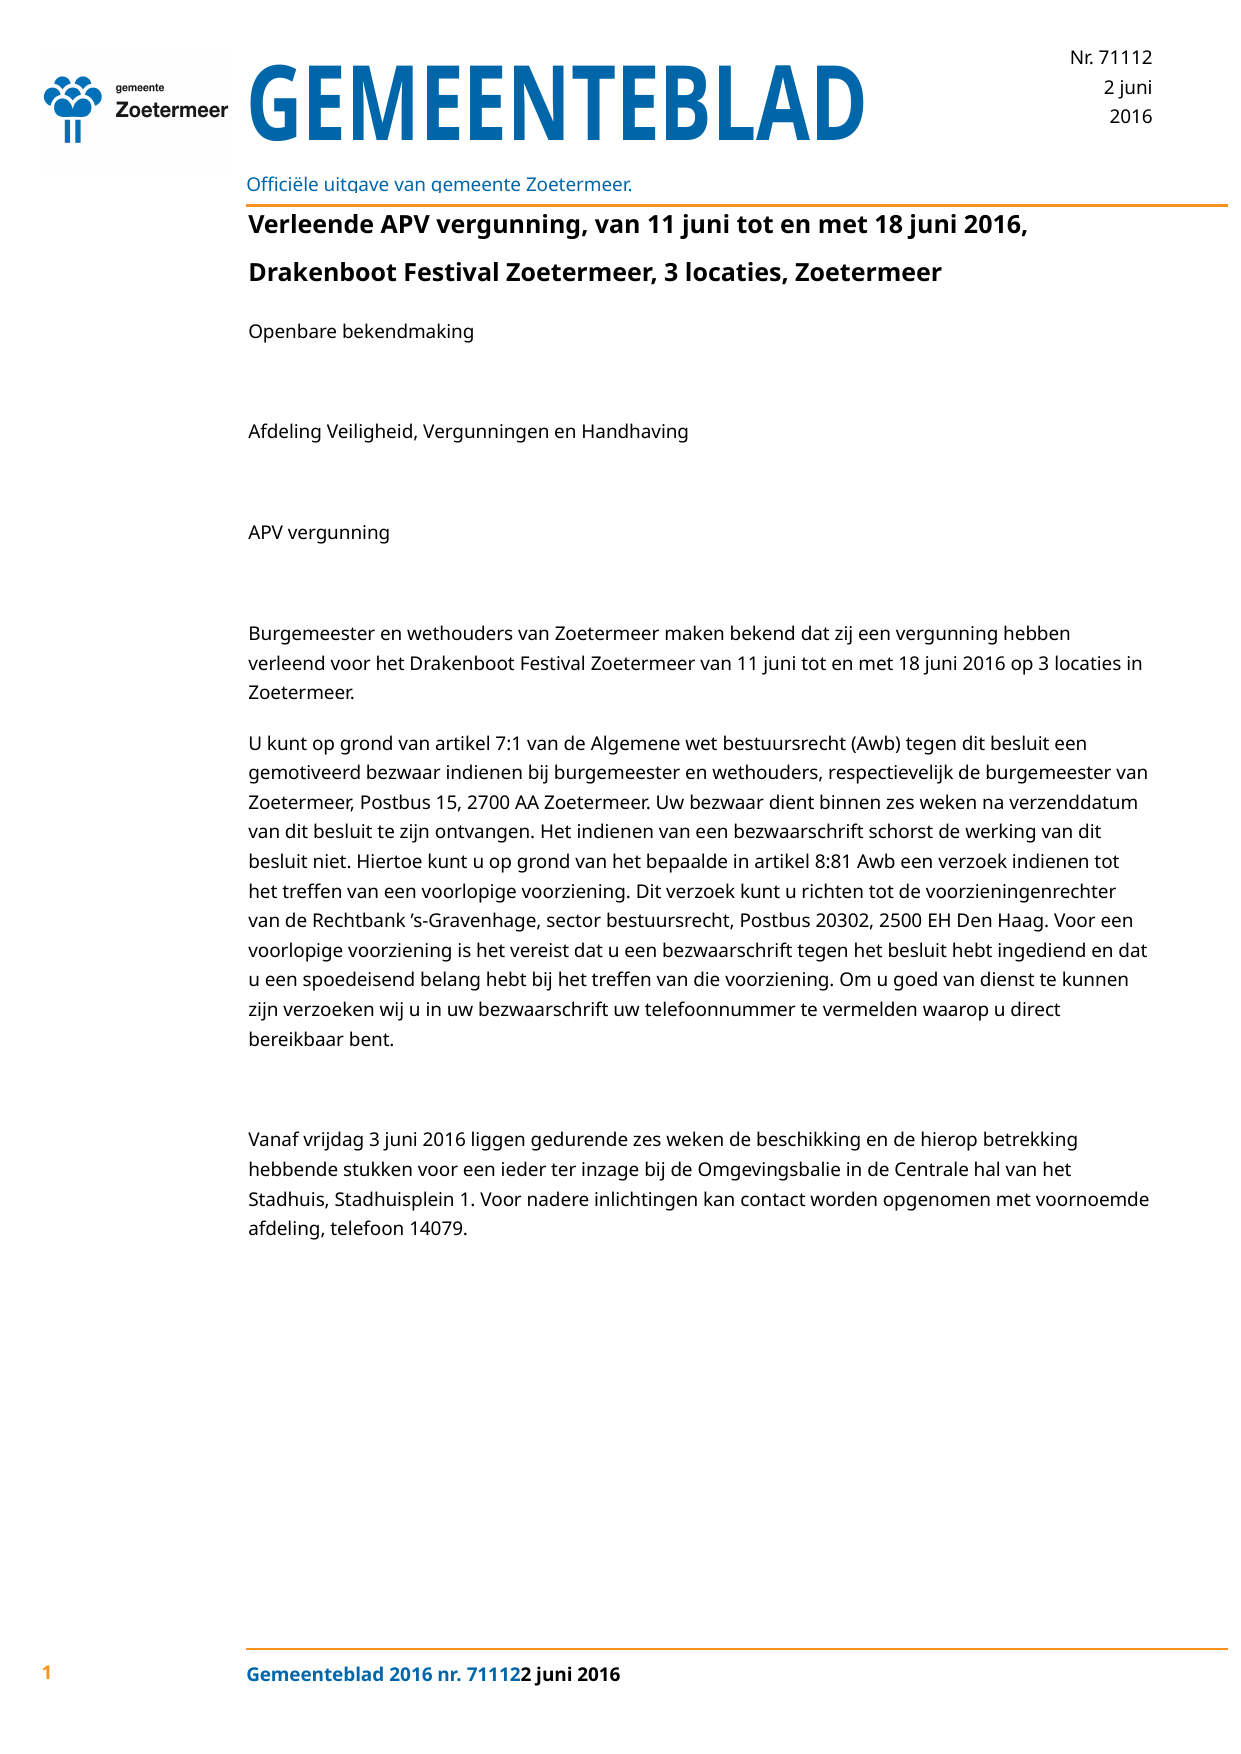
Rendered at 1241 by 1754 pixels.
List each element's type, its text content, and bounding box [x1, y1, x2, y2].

picture [41, 47, 231, 172]
text U kunt op grond van artikel 7:1 van de Algemene wet bestuursrecht (Awb) tegen dit besluit een gemotiveerd bezwaar indienen bij burgemeester en wethouders, respectievelijk de burgemeester van Zoetermeer, Postbus 15, 2700 AA Zoetermeer. Uw bezwaar dient binnen zes weken na verzenddatum van dit besluit te zijn ontvangen. Het indienen van een bezwaarschrift schorst de werking van dit besluit niet. Hiertoe kunt u op grond van het bepaalde in artikel 8:81 Awb een verzoek indienen tot het treffen van een voorlopige voorziening. Dit verzoek kunt u richten tot de voorzieningenrechter van de Rechtbank ’s-Gravenhage, sector bestuursrecht, Postbus 20302, 2500 EH Den Haag. Voor een voorlopige voorziening is het vereist dat u een bezwaarschrift tegen het besluit hebt ingediend en dat u een spoedeisend belang hebt bij het treffen van die voorziening. Om u goed van dienst te kunnen zijn verzoeken wij u in uw bezwaarschrift uw telefoonnummer te vermelden waarop u direct bereikbaar bent. [248, 730, 1152, 1052]
text Vanaf vrijdag 3 juni 2016 liggen gedurende zes weken de beschikking en de hierop betrekking hebbende stukken voor een ieder ter inzage bij de Omgevingsbalie in de Centrale hal van het Stadhuis, Stadhuisplein 1. Voor nadere inlichtingen kan contact worden opgenomen met voornoemde afdeling, telefoon 14079. [248, 1127, 1152, 1241]
text Openbare bekendmaking [248, 318, 1152, 344]
text Burgemeester en wethouders van Zoetermeer maken bekend dat zij een vergunning hebben verleend voor het Drakenboot Festival Zoetermeer van 11 juni tot en met 18 juni 2016 op 3 locaties in Zoetermeer. [248, 620, 1152, 705]
text APV vergunning [248, 519, 1152, 545]
text Afdeling Veiligheid, Vergunningen en Handhaving [248, 419, 1152, 444]
text Verleende APV vergunning, van 11 juni tot en met 18 juni 2016, Drakenboot Festival Zoetermeer, 3 locaties, Zoetermeer [248, 207, 1152, 288]
